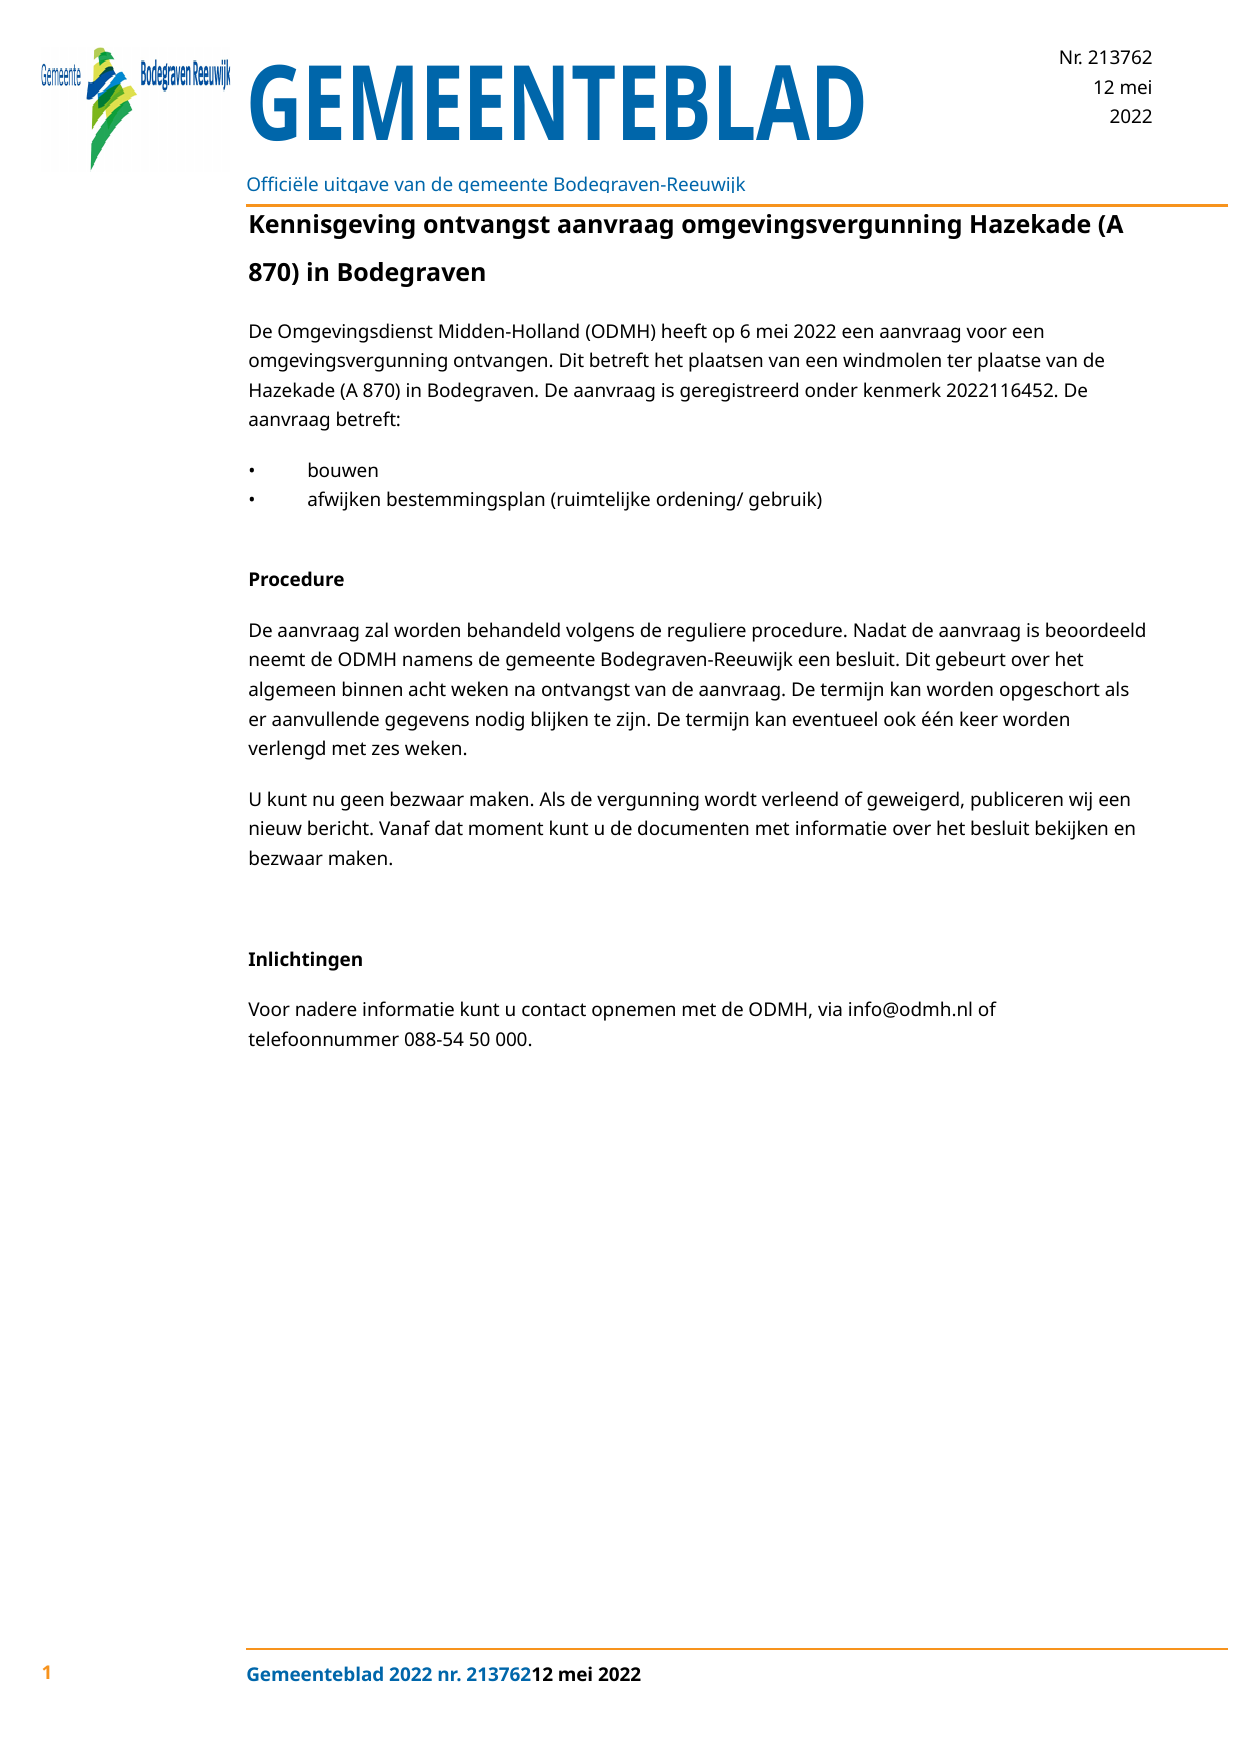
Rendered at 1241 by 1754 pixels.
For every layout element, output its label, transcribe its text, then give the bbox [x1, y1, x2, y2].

list bouwen [248, 457, 1152, 483]
text De Omgevingsdienst Midden-Holland (ODMH) heeft op 6 mei 2022 een aanvraag voor een omgevingsvergunning ontvangen. Dit betreft het plaatsen van een windmolen ter plaatse van de Hazekade (A 870) in Bodegraven. De aanvraag is geregistreerd onder kenmerk 2022116452. De aanvraag betreft: [248, 318, 1152, 432]
picture [41, 47, 231, 172]
text Kennisgeving ontvangst aanvraag omgevingsvergunning Hazekade (A 870) in Bodegraven [248, 207, 1152, 288]
text Inlichtingen [248, 946, 1152, 972]
list afwijken bestemmingsplan (ruimtelijke ordening/ gebruik) [248, 487, 1152, 512]
text U kunt nu geen bezwaar maken. Als de vergunning wordt verleend of geweigerd, publiceren wij een nieuw bericht. Vanaf dat moment kunt u de documenten met informatie over het besluit bekijken en bezwaar maken. [248, 786, 1152, 871]
text Voor nadere informatie kunt u contact opnemen met de ODMH, via info@odmh.nl of telefoonnummer 088-54 50 000. [248, 996, 1152, 1052]
text De aanvraag zal worden behandeld volgens de reguliere procedure. Nadat de aanvraag is beoordeeld neemt de ODMH namens de gemeente Bodegraven-Reeuwijk een besluit. Dit gebeurt over het algemeen binnen acht weken na ontvangst van de aanvraag. De termijn kan worden opgeschort als er aanvullende gegevens nodig blijken te zijn. De termijn kan eventueel ook één keer worden verlengd met zes weken. [248, 617, 1152, 761]
text Procedure [248, 567, 1152, 592]
